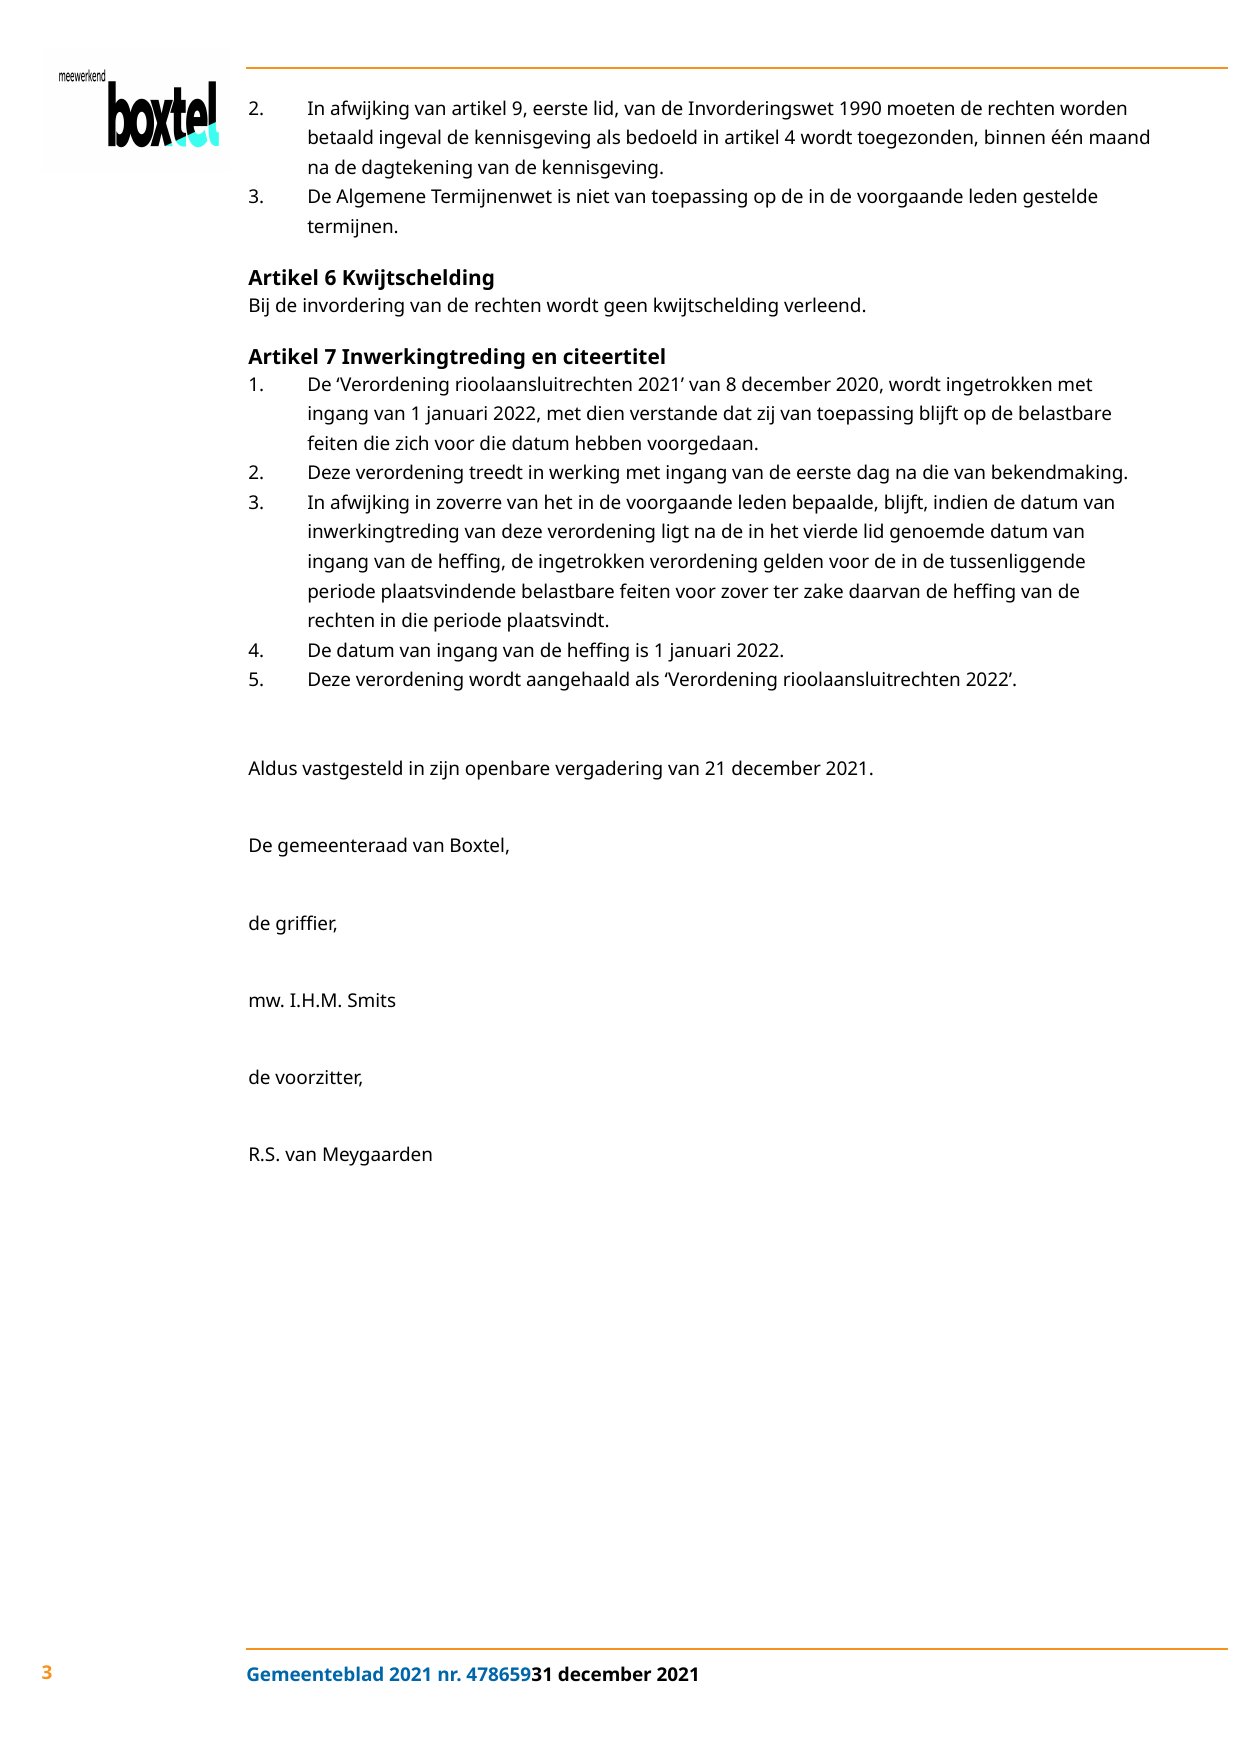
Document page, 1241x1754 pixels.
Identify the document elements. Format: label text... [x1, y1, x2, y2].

picture [41, 47, 231, 172]
text De gemeenteraad van Boxtel, [248, 833, 1152, 858]
list De datum van ingang van de heffing is 1 januari 2022. [248, 637, 1152, 663]
list Deze verordening treedt in werking met ingang van de eerste dag na die van bekendmaking. [248, 459, 1152, 485]
text de griffier, [248, 910, 1152, 936]
text Artikel 6 Kwijtschelding [248, 263, 1152, 292]
list De Algemene Termijnenwet is niet van toepassing op de in de voorgaande leden gestelde termijnen. [248, 183, 1152, 239]
text mw. I.H.M. Smits [248, 987, 1152, 1013]
list Deze verordening wordt aangehaald als ‘Verordening rioolaansluitrechten 2022’. [248, 667, 1152, 692]
text de voorzitter, [248, 1064, 1152, 1090]
text R.S. van Meygaarden [248, 1141, 1152, 1167]
list In afwijking van artikel 9, eerste lid, van de Invorderingswet 1990 moeten de rechten worden betaald ingeval de kennisgeving als bedoeld in artikel 4 wordt toegezonden, binnen één maand na de dagtekening van de kennisgeving. [248, 95, 1152, 180]
list De ‘Verordening rioolaansluitrechten 2021’ van 8 december 2020, wordt ingetrokken met ingang van 1 januari 2022, met dien verstande dat zij van toepassing blijft op de belastbare feiten die zich voor die datum hebben voorgedaan. [248, 371, 1152, 456]
list In afwijking in zoverre van het in de voorgaande leden bepaalde, blijft, indien de datum van inwerkingtreding van deze verordening ligt na de in het vierde lid genoemde datum van ingang van de heffing, de ingetrokken verordening gelden voor de in de tussenliggende periode plaatsvindende belastbare feiten voor zover ter zake daarvan de heffing van de rechten in die periode plaatsvindt. [248, 489, 1152, 633]
text Artikel 7 Inwerkingtreding en citeertitel [248, 342, 1152, 371]
text Aldus vastgesteld in zijn openbare vergadering van 21 december 2021. [248, 755, 1152, 781]
text Bij de invordering van de rechten wordt geen kwijtschelding verleend. [248, 292, 1152, 318]
